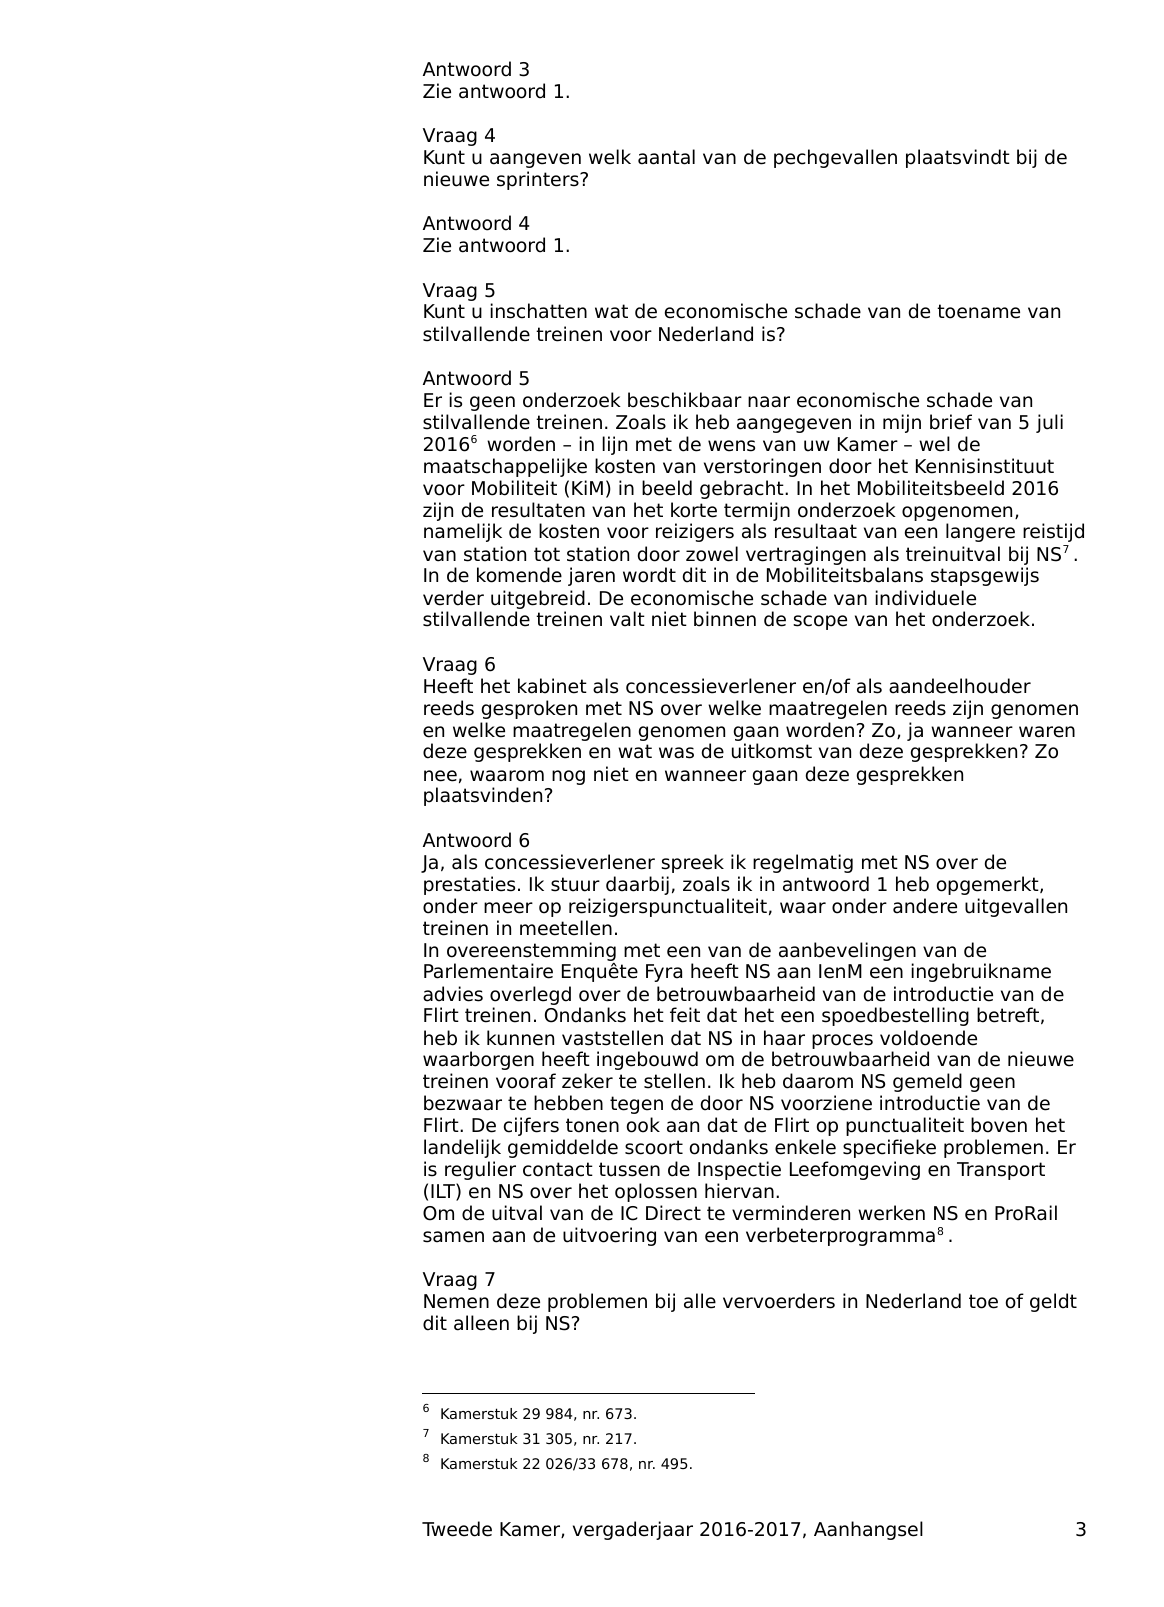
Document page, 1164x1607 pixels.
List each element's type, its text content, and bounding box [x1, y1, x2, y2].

text Antwoord 5 [422, 368, 1087, 389]
text Nemen deze problemen bij alle vervoerders in Nederland toe of geldt dit alleen bij NS? [422, 1291, 1087, 1335]
text Vraag 7 [422, 1269, 1087, 1291]
text Er is geen onderzoek beschikbaar naar economische schade van stilvallende treinen. Zoals ik heb aangegeven in mijn brief van 5 juli 2016 worden – in lijn met de wens van uw Kamer – wel de maatschappelijke kosten van verstoringen door het Kennisinstituut voor Mobiliteit (KiM) in beeld gebracht. In het Mobiliteitsbeeld 2016 zijn de resultaten van het korte termijn onderzoek opgenomen, namelijk de kosten voor reizigers als resultaat van een langere reistijd van station tot station door zowel vertragingen als treinuitval bij NS. In de komende jaren wordt dit in de Mobiliteitsbalans stapsgewijs verder uitgebreid. De economische schade van individuele stilvallende treinen valt niet binnen de scope van het onderzoek. [422, 389, 1087, 631]
text In overeenstemming met een van de aanbevelingen van de Parlementaire Enquête Fyra heeft NS aan IenM een ingebruikname advies overlegd over de betrouwbaarheid van de introductie van de Flirt treinen. Ondanks het feit dat het een spoedbestelling betreft, heb ik kunnen vaststellen dat NS in haar proces voldoende waarborgen heeft ingebouwd om de betrouwbaarheid van de nieuwe treinen vooraf zeker te stellen. Ik heb daarom NS gemeld geen bezwaar te hebben tegen de door NS voorziene introductie van de Flirt. De cijfers tonen ook aan dat de Flirt op punctualiteit boven het landelijk gemiddelde scoort ondanks enkele specifieke problemen. Er is regulier contact tussen de Inspectie Leefomgeving en Transport (ILT) en NS over het oplossen hiervan. [422, 939, 1087, 1203]
text Vraag 5 [422, 279, 1087, 301]
text Antwoord 6 [422, 829, 1087, 852]
text Vraag 6 [422, 653, 1087, 676]
text Zie antwoord 1. [422, 235, 1087, 257]
text Kunt u inschatten wat de economische schade van de toename van stilvallende treinen voor Nederland is? [422, 301, 1087, 345]
text Kamerstuk 31 305, nr. 217. [422, 1427, 1087, 1449]
text Om de uitval van de IC Direct te verminderen werken NS en ProRail samen aan de uitvoering van een verbeterprogramma. [422, 1203, 1087, 1247]
text Zie antwoord 1. [422, 81, 1087, 103]
text Antwoord 4 [422, 213, 1087, 235]
text Kunt u aangeven welk aantal van de pechgevallen plaatsvindt bij de nieuwe sprinters? [422, 147, 1087, 191]
text Ja, als concessieverlener spreek ik regelmatig met NS over de prestaties. Ik stuur daarbij, zoals ik in antwoord 1 heb opgemerkt, onder meer op reizigerspunctualiteit, waar onder andere uitgevallen treinen in meetellen. [422, 852, 1087, 939]
text Heeft het kabinet als concessieverlener en/of als aandeelhouder reeds gesproken met NS over welke maatregelen reeds zijn genomen en welke maatregelen genomen gaan worden? Zo, ja wanneer waren deze gesprekken en wat was de uitkomst van deze gesprekken? Zo nee, waarom nog niet en wanneer gaan deze gesprekken plaatsvinden? [422, 676, 1087, 807]
text Kamerstuk 22 026/33 678, nr. 495. [422, 1452, 1087, 1474]
text Vraag 4 [422, 125, 1087, 147]
text Kamerstuk 29 984, nr. 673. [422, 1402, 1087, 1424]
text Antwoord 3 [422, 59, 1087, 81]
